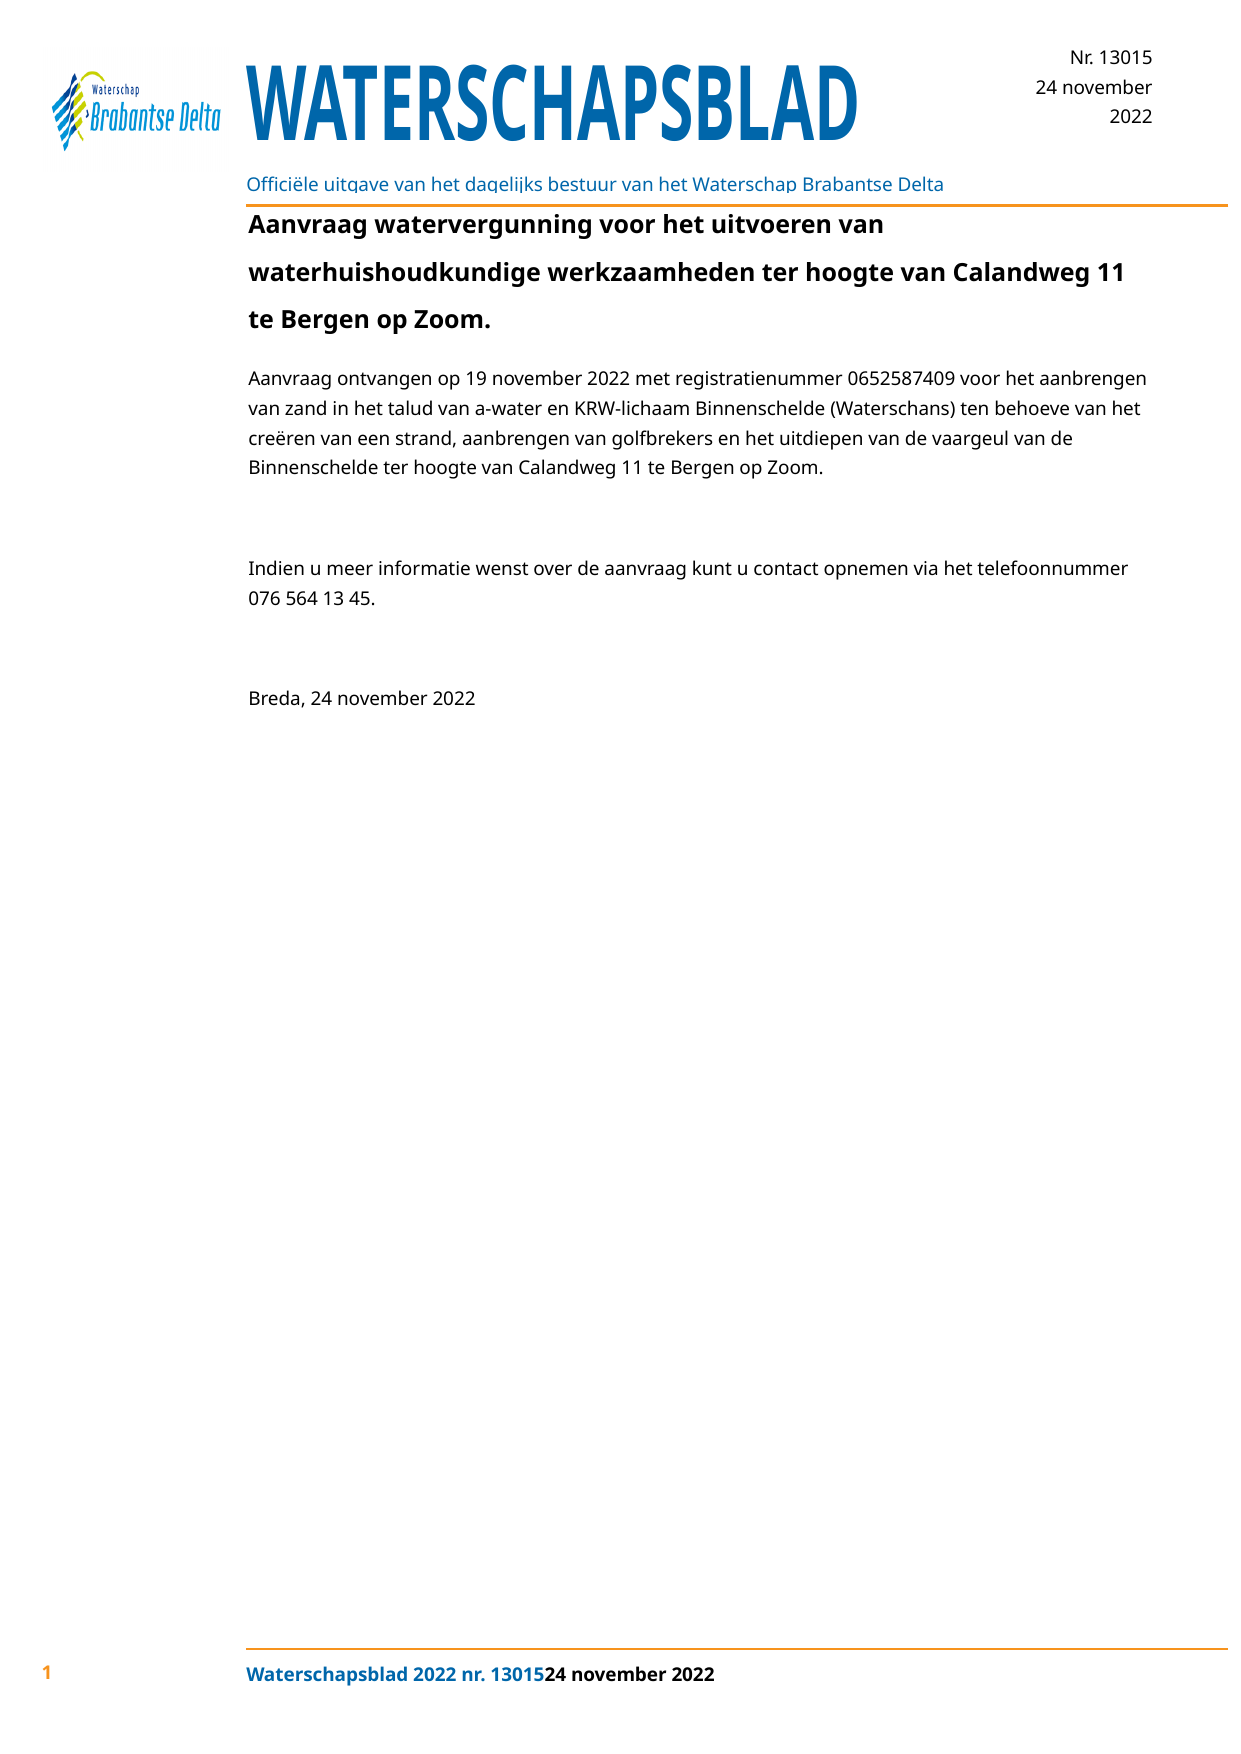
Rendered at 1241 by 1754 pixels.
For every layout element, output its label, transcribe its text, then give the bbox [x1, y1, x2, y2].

text Breda, 24 november 2022 [248, 686, 1152, 711]
text Aanvraag ontvangen op 19 november 2022 met registratienummer 0652587409 voor het aanbrengen van zand in het talud van a-water en KRW-lichaam Binnenschelde (Waterschans) ten behoeve van het creëren van een strand, aanbrengen van golfbrekers en het uitdiepen van de vaargeul van de Binnenschelde ter hoogte van Calandweg 11 te Bergen op Zoom. [248, 366, 1152, 480]
text Indien u meer informatie wenst over de aanvraag kunt u contact opnemen via het telefoonnummer 076 564 13 45. [248, 555, 1152, 610]
text Aanvraag watervergunning voor het uitvoeren van waterhuishoudkundige werkzaamheden ter hoogte van Calandweg 11 te Bergen op Zoom. [248, 207, 1152, 336]
picture [41, 47, 231, 172]
